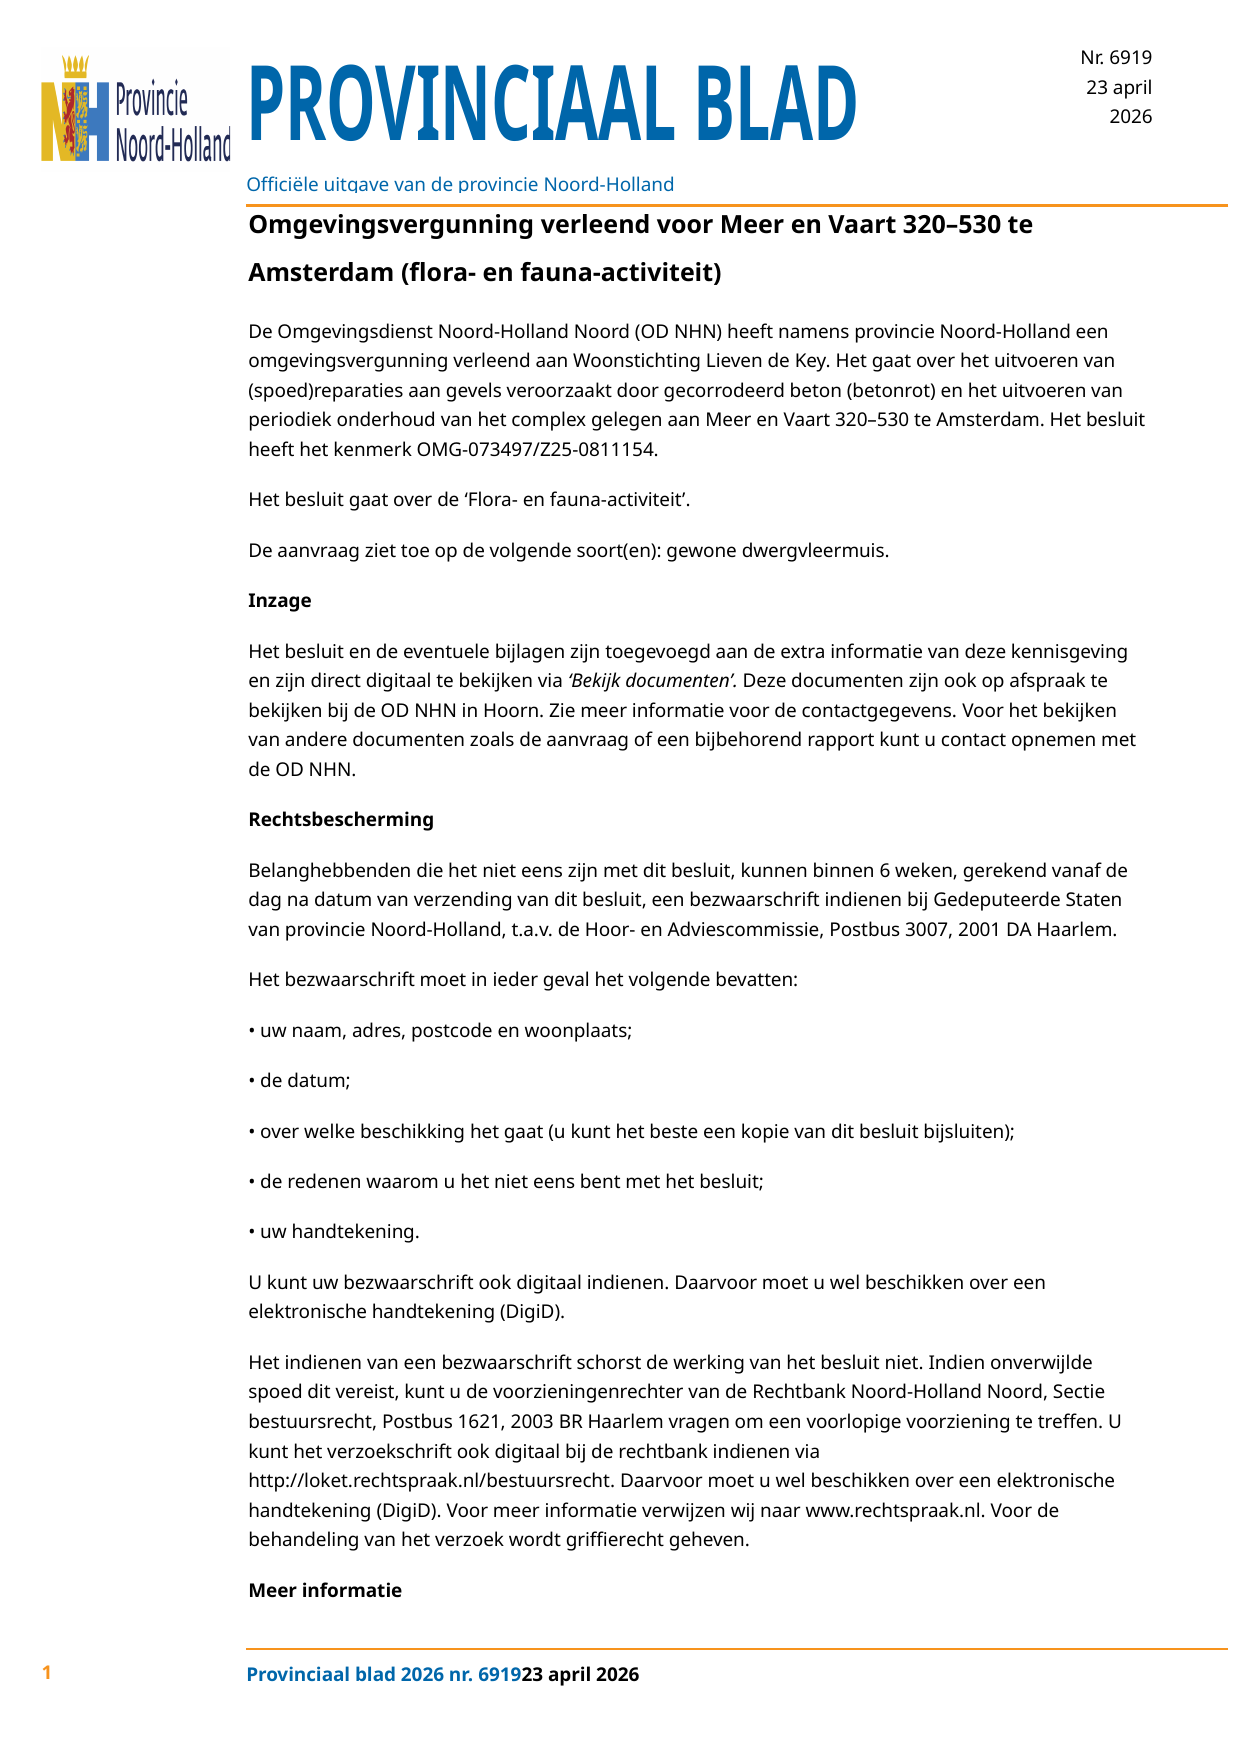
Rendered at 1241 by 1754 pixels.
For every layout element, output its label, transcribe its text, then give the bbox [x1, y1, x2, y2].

text Het besluit en de eventuele bijlagen zijn toegevoegd aan de extra informatie van deze kennisgeving en zijn direct digitaal te bekijken via ‘Bekijk documenten’. Deze documenten zijn ook op afspraak te bekijken bij de OD NHN in Hoorn. Zie meer informatie voor de contactgegevens. Voor het bekijken van andere documenten zoals de aanvraag of een bijbehorend rapport kunt u contact opnemen met de OD NHN. [248, 638, 1152, 782]
text Het bezwaarschrift moet in ieder geval het volgende bevatten: [248, 967, 1152, 992]
text De aanvraag ziet toe op de volgende soort(en): gewone dwergvleermuis. [248, 537, 1152, 563]
text • de redenen waarom u het niet eens bent met het besluit; [248, 1168, 1152, 1194]
text Het besluit gaat over de ‘Flora- en fauna-activiteit’. [248, 487, 1152, 512]
text • uw handtekening. [248, 1219, 1152, 1244]
text Rechtsbescherming [248, 807, 1152, 832]
text Het indienen van een bezwaarschrift schorst de werking van het besluit niet. Indien onverwijlde spoed dit vereist, kunt u de voorzieningenrechter van de Rechtbank Noord-Holland Noord, Sectie bestuursrecht, Postbus 1621, 2003 BR Haarlem vragen om een voorlopige voorziening te treffen. U kunt het verzoekschrift ook digitaal bij de rechtbank indienen via http://loket.rechtspraak.nl/bestuursrecht. Daarvoor moet u wel beschikken over een elektronische handtekening (DigiD). Voor meer informatie verwijzen wij naar www.rechtspraak.nl. Voor de behandeling van het verzoek wordt griffierecht geheven. [248, 1349, 1152, 1552]
text • uw naam, adres, postcode en woonplaats; [248, 1017, 1152, 1043]
picture [41, 47, 231, 172]
text Meer informatie [248, 1577, 1152, 1603]
text U kunt uw bezwaarschrift ook digitaal indienen. Daarvoor moet u wel beschikken over een elektronische handtekening (DigiD). [248, 1269, 1152, 1324]
text Inzage [248, 587, 1152, 613]
text Belanghebbenden die het niet eens zijn met dit besluit, kunnen binnen 6 weken, gerekend vanaf de dag na datum van verzending van dit besluit, een bezwaarschrift indienen bij Gedeputeerde Staten van provincie Noord-Holland, t.a.v. de Hoor- en Adviescommissie, Postbus 3007, 2001 DA Haarlem. [248, 857, 1152, 942]
text • de datum; [248, 1067, 1152, 1093]
text • over welke beschikking het gaat (u kunt het beste een kopie van dit besluit bijsluiten); [248, 1118, 1152, 1144]
text De Omgevingsdienst Noord-Holland Noord (OD NHN) heeft namens provincie Noord-Holland een omgevingsvergunning verleend aan Woonstichting Lieven de Key. Het gaat over het uitvoeren van (spoed)reparaties aan gevels veroorzaakt door gecorrodeerd beton (betonrot) en het uitvoeren van periodiek onderhoud van het complex gelegen aan Meer en Vaart 320–530 te Amsterdam. Het besluit heeft het kenmerk OMG-073497/Z25-0811154. [248, 318, 1152, 462]
text Omgevingsvergunning verleend voor Meer en Vaart 320–530 te Amsterdam (flora- en fauna-activiteit) [248, 207, 1152, 288]
